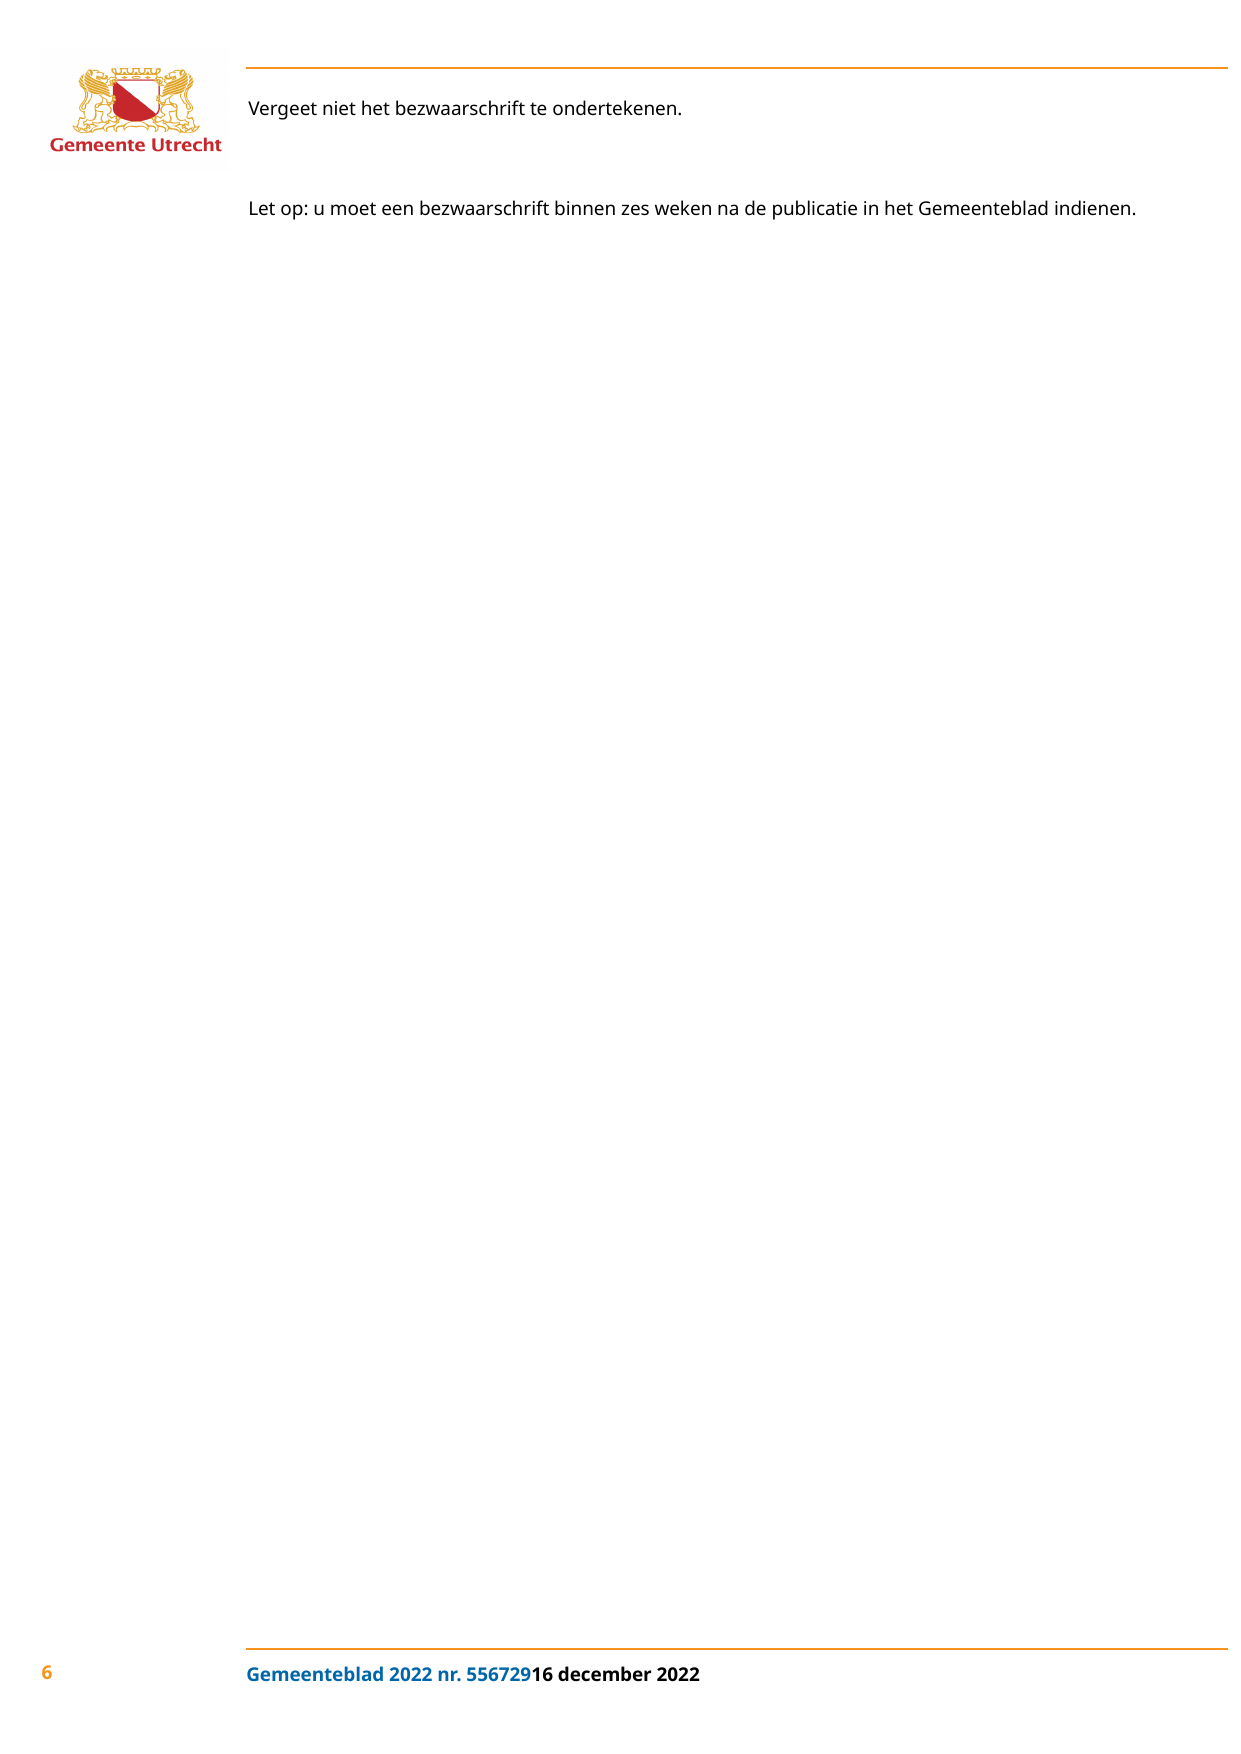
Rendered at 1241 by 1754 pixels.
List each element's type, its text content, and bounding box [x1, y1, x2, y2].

text Let op: u moet een bezwaarschrift binnen zes weken na de publicatie in het Gemeenteblad indienen. [248, 196, 1152, 221]
picture [41, 47, 231, 172]
text Vergeet niet het bezwaarschrift te ondertekenen. [248, 95, 1152, 121]
